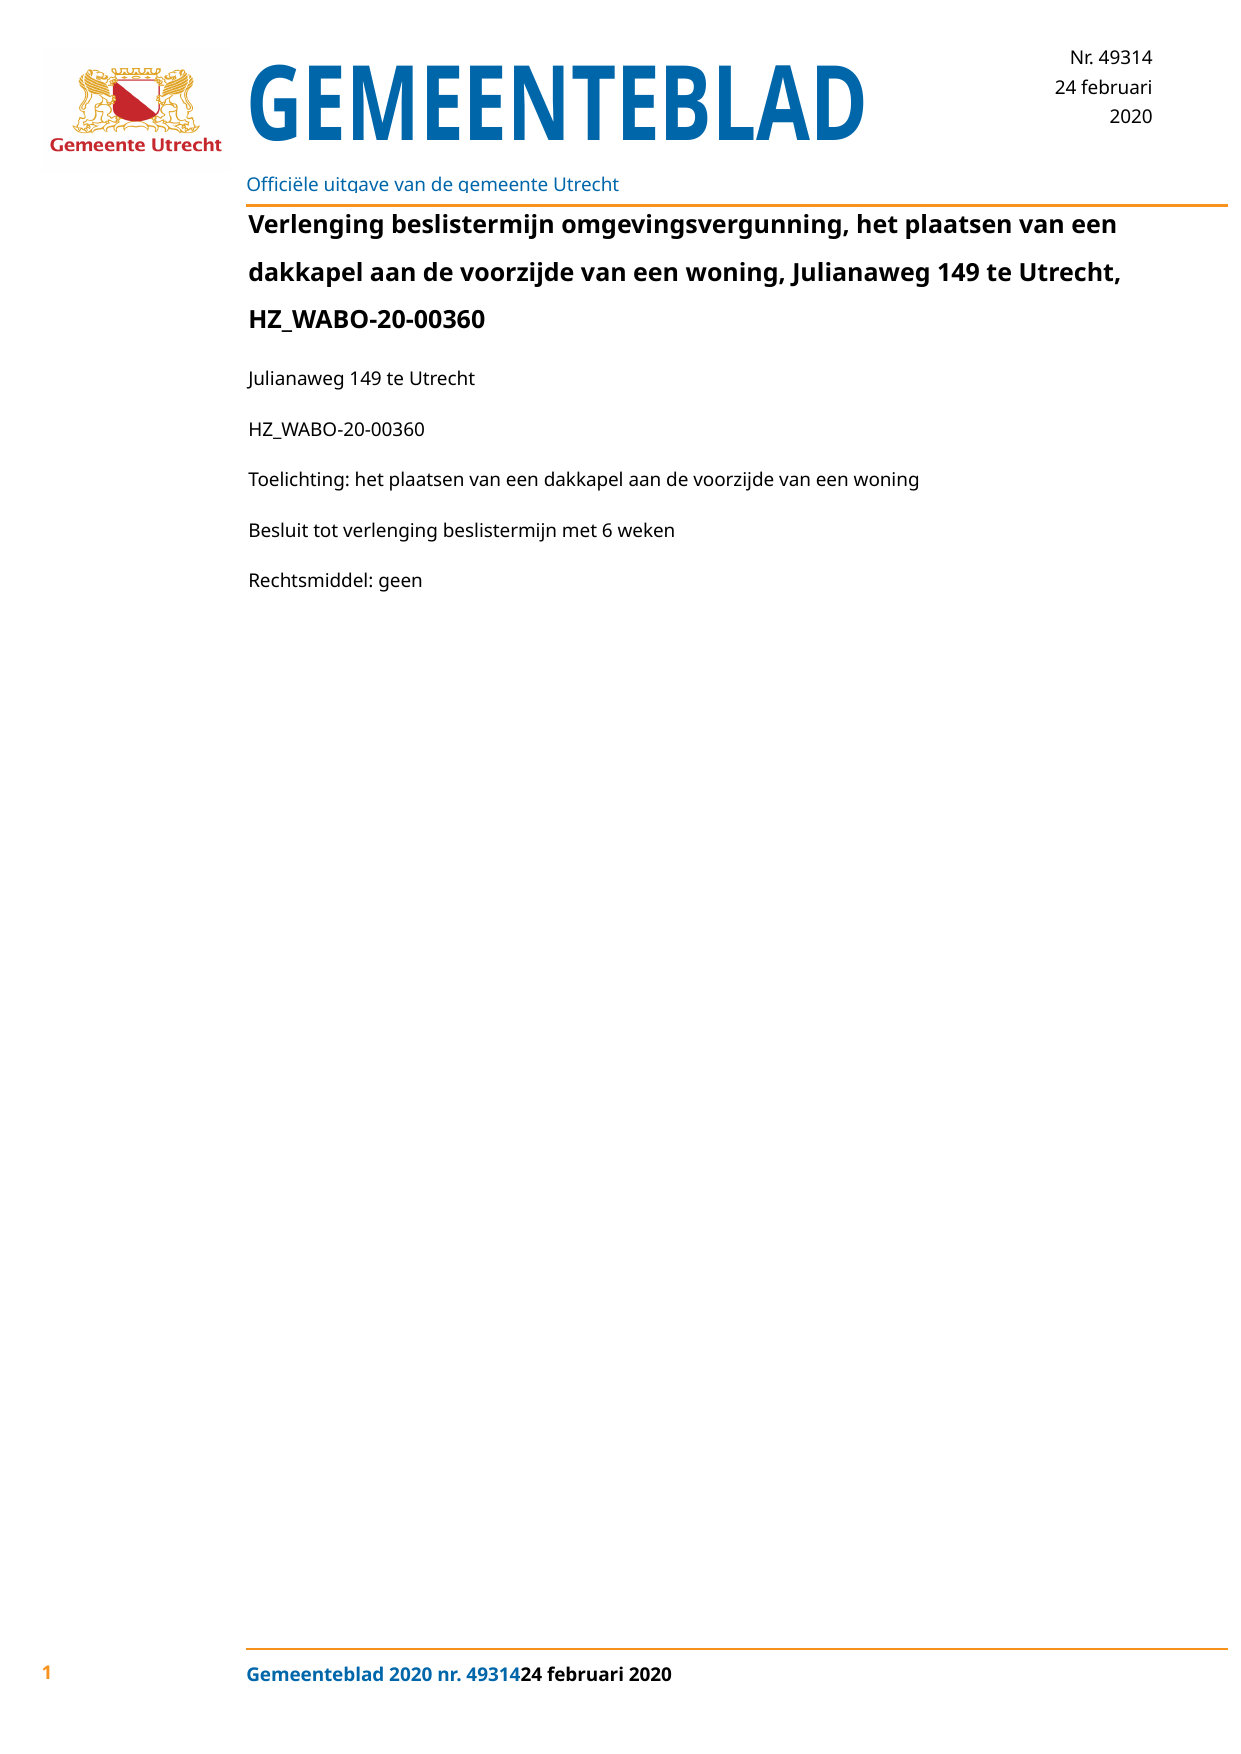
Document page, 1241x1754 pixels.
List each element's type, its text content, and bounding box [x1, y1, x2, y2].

text HZ_WABO-20-00360 [248, 416, 1152, 442]
text Rechtsmiddel: geen [248, 567, 1152, 593]
text Verlenging beslistermijn omgevingsvergunning, het plaatsen van een dakkapel aan de voorzijde van een woning, Julianaweg 149 te Utrecht, HZ_WABO-20-00360 [248, 207, 1152, 336]
text Toelichting: het plaatsen van een dakkapel aan de voorzijde van een woning [248, 466, 1152, 492]
picture [41, 47, 231, 172]
text Besluit tot verlenging beslistermijn met 6 weken [248, 517, 1152, 542]
text Julianaweg 149 te Utrecht [248, 366, 1152, 391]
